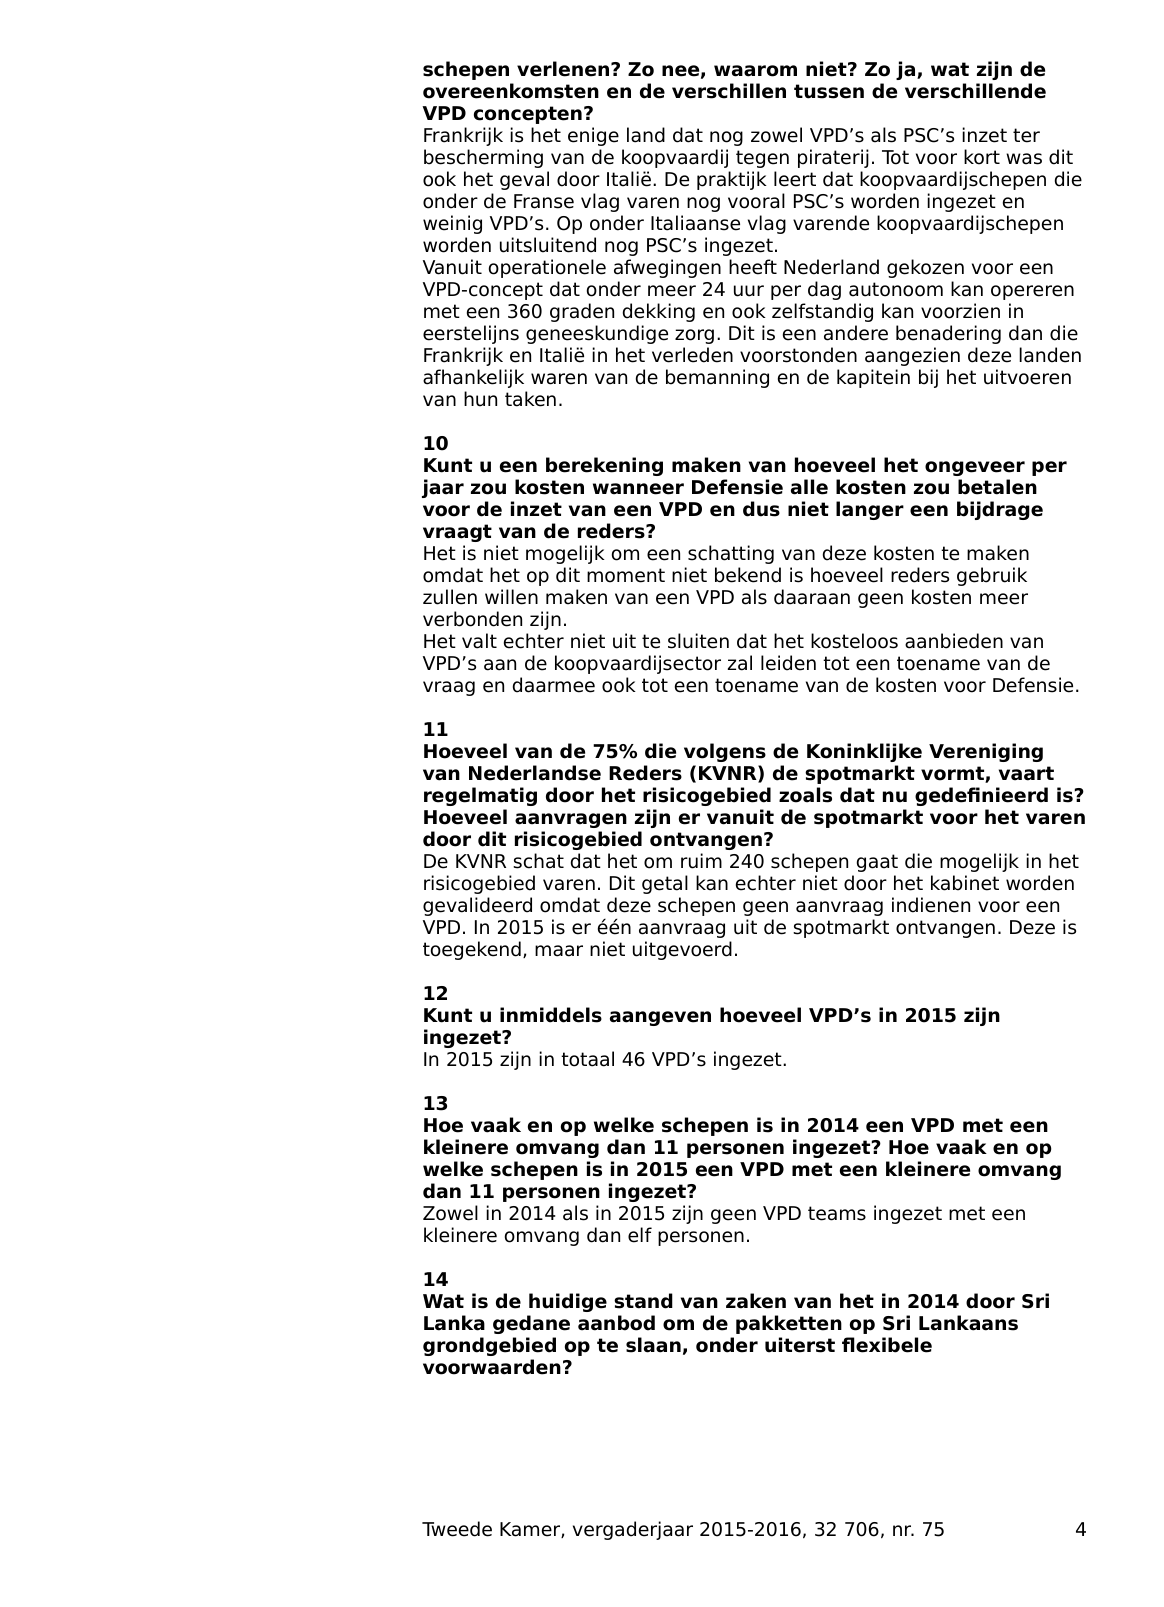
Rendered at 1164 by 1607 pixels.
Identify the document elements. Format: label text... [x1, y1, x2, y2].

text Kunt u inmiddels aangeven hoeveel VPD’s in 2015 zijn ingezet? [422, 1005, 1087, 1049]
text De KVNR schat dat het om ruim 240 schepen gaat die mogelijk in het risicogebied varen. Dit getal kan echter niet door het kabinet worden gevalideerd omdat deze schepen geen aanvraag indienen voor een VPD. In 2015 is er één aanvraag uit de spotmarkt ontvangen. Deze is toegekend, maar niet uitgevoerd. [422, 851, 1087, 961]
text Hoeveel van de 75% die volgens de Koninklijke Vereniging van Nederlandse Reders (KVNR) de spotmarkt vormt, vaart regelmatig door het risicogebied zoals dat nu gedefinieerd is? Hoeveel aanvragen zijn er vanuit de spotmarkt voor het varen door dit risicogebied ontvangen? [422, 741, 1087, 851]
text 10 [422, 433, 1087, 455]
text Zowel in 2014 als in 2015 zijn geen VPD teams ingezet met een kleinere omvang dan elf personen. [422, 1203, 1087, 1247]
text Frankrijk is het enige land dat nog zowel VPD’s als PSC’s inzet ter bescherming van de koopvaardij tegen piraterij. Tot voor kort was dit ook het geval door Italië. De praktijk leert dat koopvaardijschepen die onder de Franse vlag varen nog vooral PSC’s worden ingezet en weinig VPD’s. Op onder Italiaanse vlag varende koopvaardijschepen worden uitsluitend nog PSC’s ingezet. [422, 125, 1087, 257]
text Het valt echter niet uit te sluiten dat het kosteloos aanbieden van VPD’s aan de koopvaardijsector zal leiden tot een toename van de vraag en daarmee ook tot een toename van de kosten voor Defensie. [422, 631, 1087, 697]
text schepen verlenen? Zo nee, waarom niet? Zo ja, wat zijn de overeenkomsten en de verschillen tussen de verschillende VPD concepten? [422, 59, 1087, 125]
text Hoe vaak en op welke schepen is in 2014 een VPD met een kleinere omvang dan 11 personen ingezet? Hoe vaak en op welke schepen is in 2015 een VPD met een kleinere omvang dan 11 personen ingezet? [422, 1115, 1087, 1203]
text 12 [422, 983, 1087, 1005]
text In 2015 zijn in totaal 46 VPD’s ingezet. [422, 1049, 1087, 1071]
text Het is niet mogelijk om een schatting van deze kosten te maken omdat het op dit moment niet bekend is hoeveel reders gebruik zullen willen maken van een VPD als daaraan geen kosten meer verbonden zijn. [422, 543, 1087, 631]
text 14 [422, 1269, 1087, 1291]
text Wat is de huidige stand van zaken van het in 2014 door Sri Lanka gedane aanbod om de pakketten op Sri Lankaans grondgebied op te slaan, onder uiterst flexibele voorwaarden? [422, 1291, 1087, 1379]
text 11 [422, 719, 1087, 741]
text Vanuit operationele afwegingen heeft Nederland gekozen voor een VPD-concept dat onder meer 24 uur per dag autonoom kan opereren met een 360 graden dekking en ook zelfstandig kan voorzien in eerstelijns geneeskundige zorg. Dit is een andere benadering dan die Frankrijk en Italië in het verleden voorstonden aangezien deze landen afhankelijk waren van de bemanning en de kapitein bij het uitvoeren van hun taken. [422, 257, 1087, 411]
text Kunt u een berekening maken van hoeveel het ongeveer per jaar zou kosten wanneer Defensie alle kosten zou betalen voor de inzet van een VPD en dus niet langer een bijdrage vraagt van de reders? [422, 455, 1087, 543]
text 13 [422, 1093, 1087, 1115]
